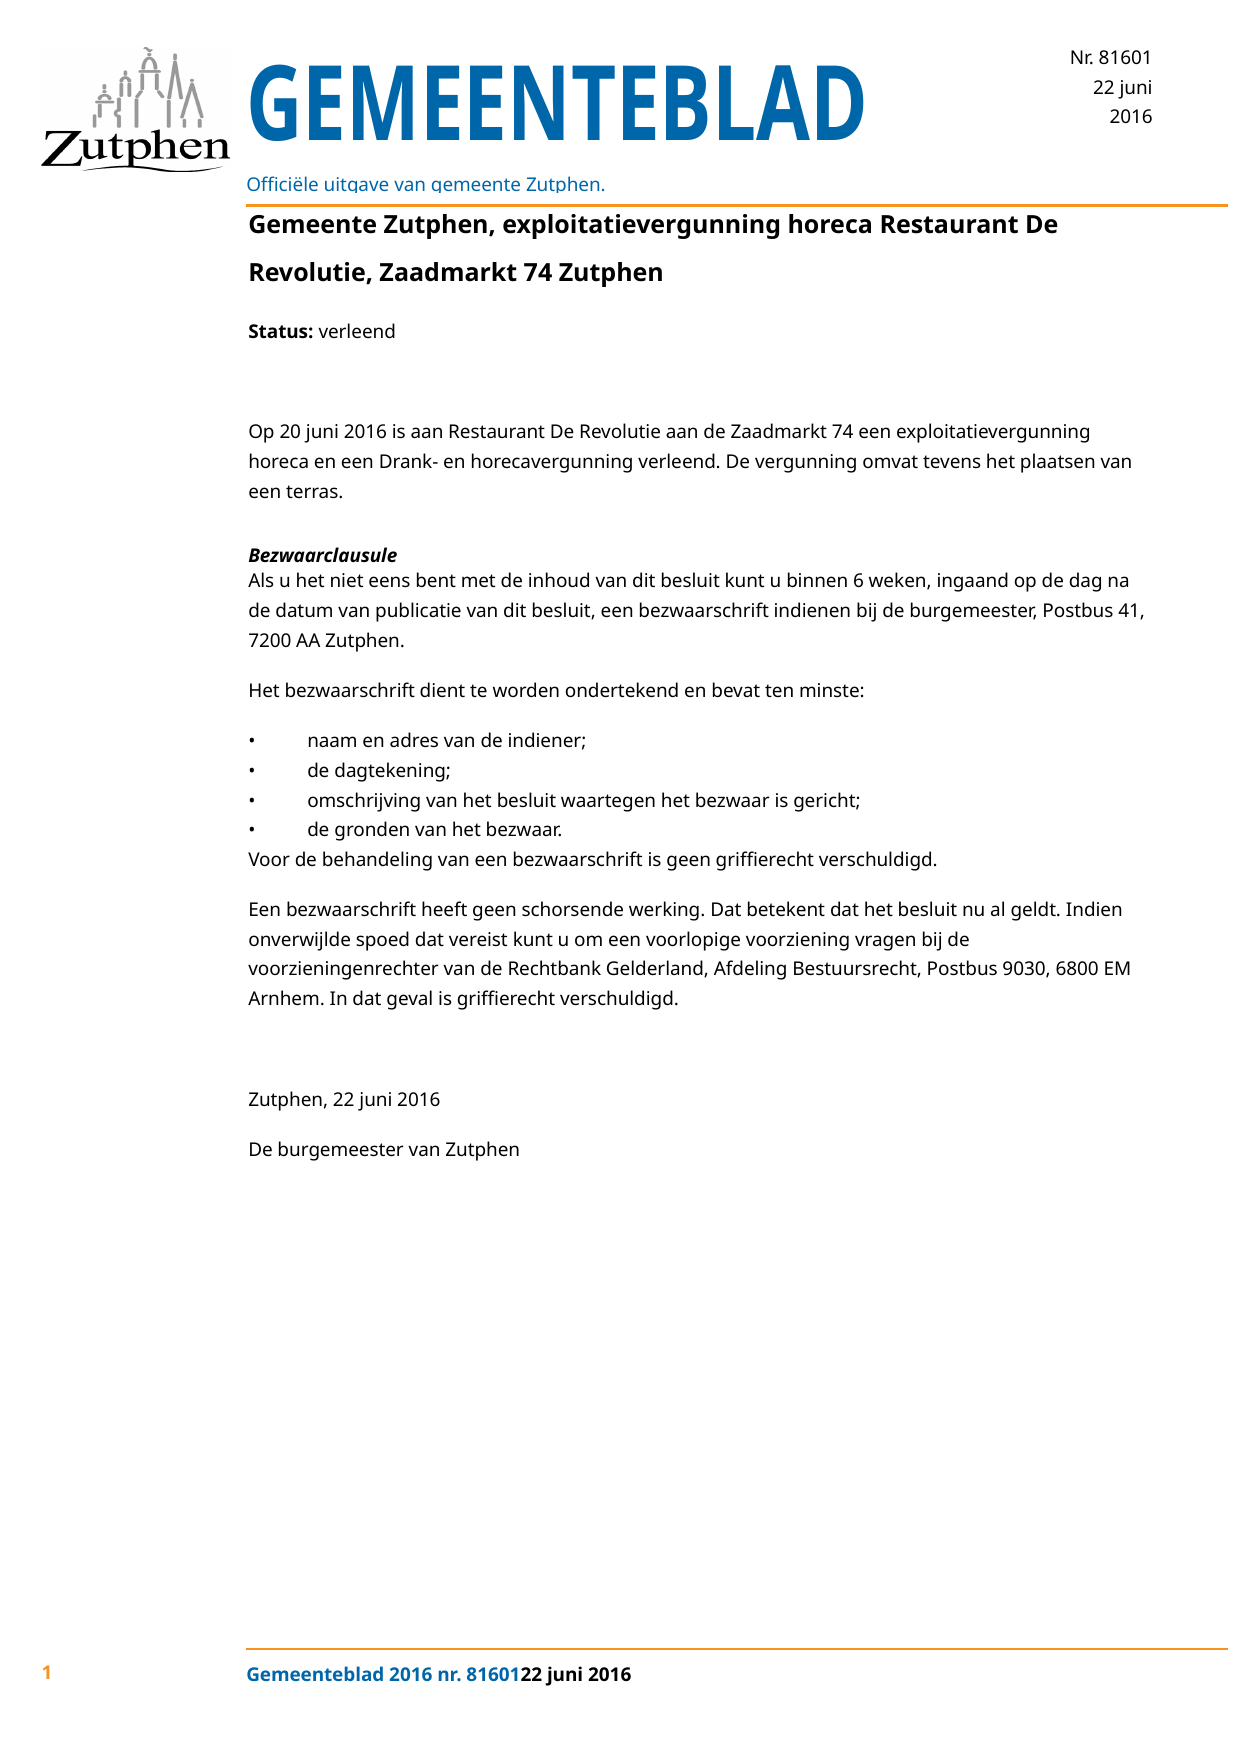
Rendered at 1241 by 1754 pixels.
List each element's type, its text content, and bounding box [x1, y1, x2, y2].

text Gemeente Zutphen, exploitatievergunning horeca Restaurant De Revolutie, Zaadmarkt 74 Zutphen [248, 207, 1152, 288]
text Als u het niet eens bent met de inhoud van dit besluit kunt u binnen 6 weken, ingaand op de dag na de datum van publicatie van dit besluit, een bezwaarschrift indienen bij de burgemeester, Postbus 41, 7200 AA Zutphen. [248, 568, 1152, 652]
text Voor de behandeling van een bezwaarschrift is geen griffierecht verschuldigd. [248, 846, 1152, 872]
text Op 20 juni 2016 is aan Restaurant De Revolutie aan de Zaadmarkt 74 een exploitatievergunning horeca en een Drank- en horecavergunning verleend. De vergunning omvat tevens het plaatsen van een terras. [248, 419, 1152, 504]
list naam en adres van de indiener; [248, 728, 1152, 753]
text Een bezwaarschrift heeft geen schorsende werking. Dat betekent dat het besluit nu al geldt. Indien onverwijlde spoed dat vereist kunt u om een voorlopige voorziening vragen bij de voorzieningenrechter van de Rechtbank Gelderland, Afdeling Bestuursrecht, Postbus 9030, 6800 EM Arnhem. In dat geval is griffierecht verschuldigd. [248, 896, 1152, 1011]
list de dagtekening; [248, 757, 1152, 783]
text Bezwaarclausule [248, 542, 1152, 568]
list de gronden van het bezwaar. [248, 816, 1152, 842]
text De burgemeester van Zutphen [248, 1136, 1152, 1162]
picture [41, 47, 231, 172]
list omschrijving van het besluit waartegen het bezwaar is gericht; [248, 787, 1152, 812]
text Status: verleend [248, 318, 1152, 344]
text Het bezwaarschrift dient te worden ondertekend en bevat ten minste: [248, 677, 1152, 703]
text Zutphen, 22 juni 2016 [248, 1086, 1152, 1112]
